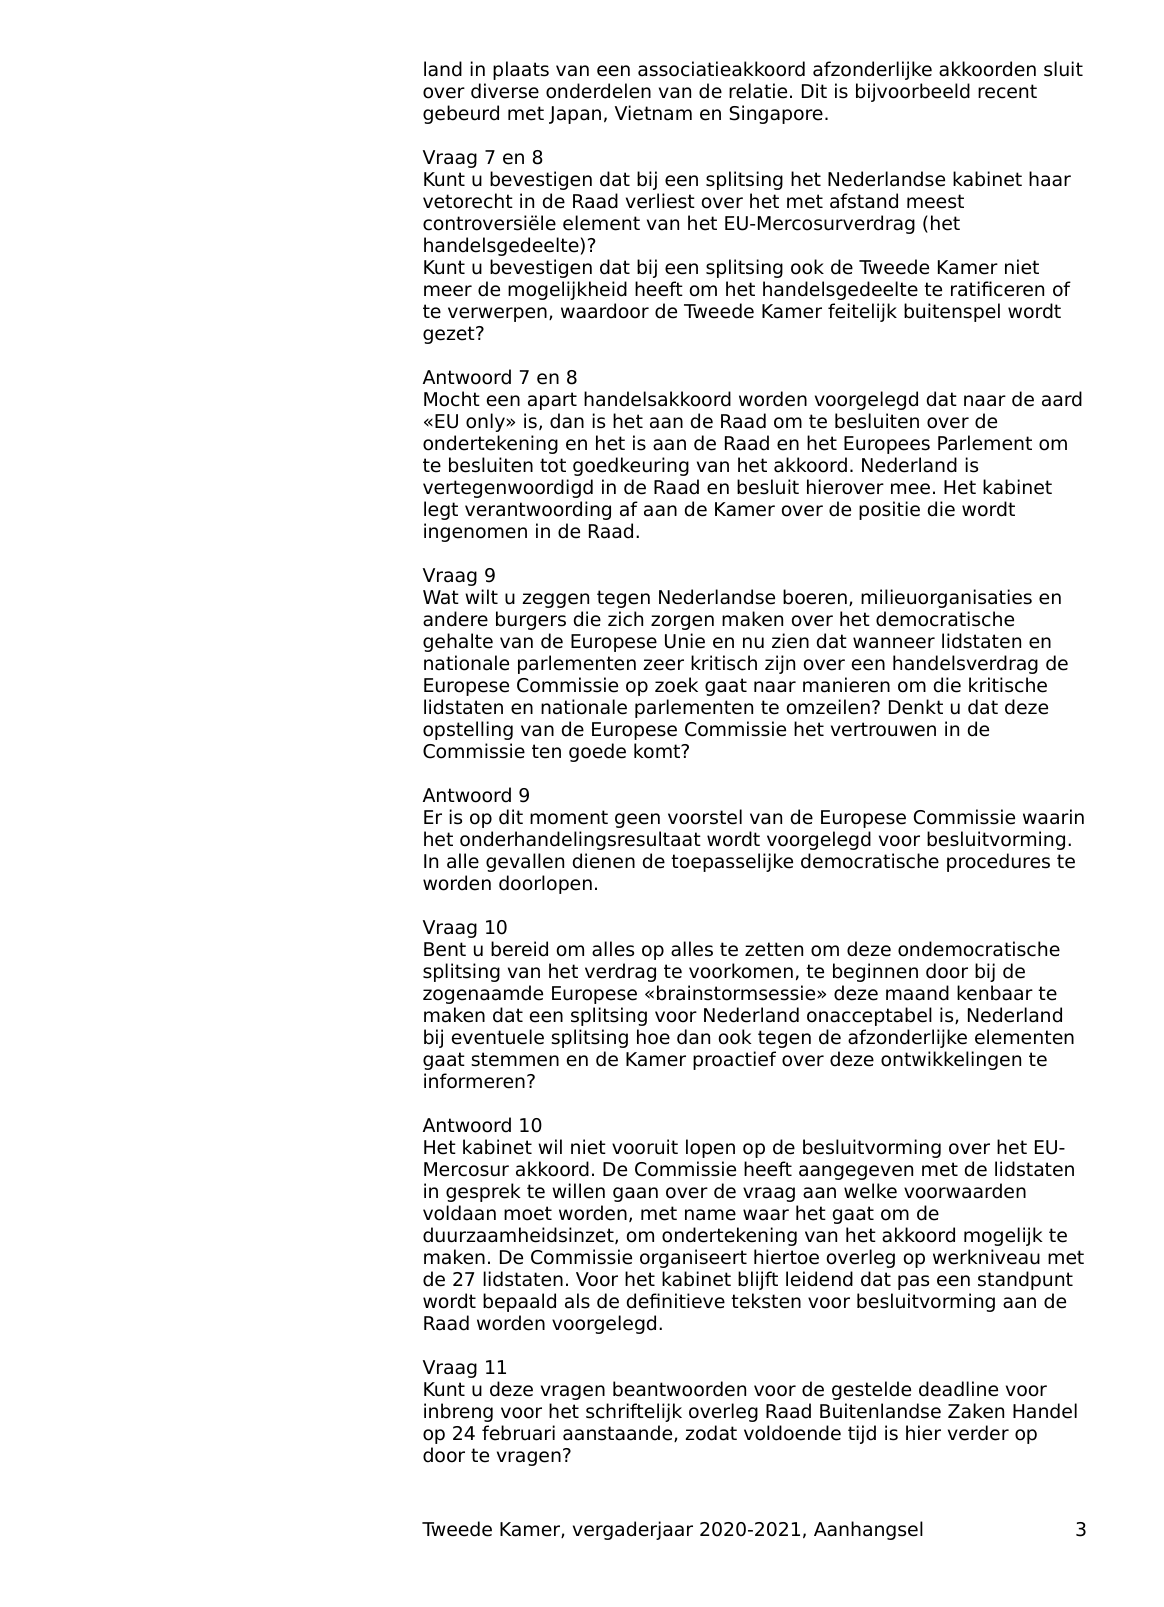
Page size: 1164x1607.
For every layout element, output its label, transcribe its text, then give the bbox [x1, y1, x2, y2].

text Bent u bereid om alles op alles te zetten om deze ondemocratische splitsing van het verdrag te voorkomen, te beginnen door bij de zogenaamde Europese «brainstormsessie» deze maand kenbaar te maken dat een splitsing voor Nederland onacceptabel is, Nederland bij eventuele splitsing hoe dan ook tegen de afzonderlijke elementen gaat stemmen en de Kamer proactief over deze ontwikkelingen te informeren? [422, 939, 1087, 1093]
text Mocht een apart handelsakkoord worden voorgelegd dat naar de aard «EU only» is, dan is het aan de Raad om te besluiten over de ondertekening en het is aan de Raad en het Europees Parlement om te besluiten tot goedkeuring van het akkoord. Nederland is vertegenwoordigd in de Raad en besluit hierover mee. Het kabinet legt verantwoording af aan de Kamer over de positie die wordt ingenomen in de Raad. [422, 389, 1087, 543]
text Vraag 9 [422, 565, 1087, 587]
text land in plaats van een associatieakkoord afzonderlijke akkoorden sluit over diverse onderdelen van de relatie. Dit is bijvoorbeeld recent gebeurd met Japan, Vietnam en Singapore. [422, 59, 1087, 125]
text Wat wilt u zeggen tegen Nederlandse boeren, milieuorganisaties en andere burgers die zich zorgen maken over het democratische gehalte van de Europese Unie en nu zien dat wanneer lidstaten en nationale parlementen zeer kritisch zijn over een handelsverdrag de Europese Commissie op zoek gaat naar manieren om die kritische lidstaten en nationale parlementen te omzeilen? Denkt u dat deze opstelling van de Europese Commissie het vertrouwen in de Commissie ten goede komt? [422, 587, 1087, 763]
text Vraag 7 en 8 [422, 147, 1087, 169]
text Antwoord 10 [422, 1115, 1087, 1137]
text Vraag 10 [422, 917, 1087, 939]
text Antwoord 7 en 8 [422, 367, 1087, 389]
text Het kabinet wil niet vooruit lopen op de besluitvorming over het EU-Mercosur akkoord. De Commissie heeft aangegeven met de lidstaten in gesprek te willen gaan over de vraag aan welke voorwaarden voldaan moet worden, met name waar het gaat om de duurzaamheidsinzet, om ondertekening van het akkoord mogelijk te maken. De Commissie organiseert hiertoe overleg op werkniveau met de 27 lidstaten. Voor het kabinet blijft leidend dat pas een standpunt wordt bepaald als de definitieve teksten voor besluitvorming aan de Raad worden voorgelegd. [422, 1137, 1087, 1335]
text Kunt u deze vragen beantwoorden voor de gestelde deadline voor inbreng voor het schriftelijk overleg Raad Buitenlandse Zaken Handel op 24 februari aanstaande, zodat voldoende tijd is hier verder op door te vragen? [422, 1379, 1087, 1467]
text Antwoord 9 [422, 785, 1087, 807]
text Vraag 11 [422, 1357, 1087, 1379]
text Kunt u bevestigen dat bij een splitsing ook de Tweede Kamer niet meer de mogelijkheid heeft om het handelsgedeelte te ratificeren of te verwerpen, waardoor de Tweede Kamer feitelijk buitenspel wordt gezet? [422, 257, 1087, 345]
text Kunt u bevestigen dat bij een splitsing het Nederlandse kabinet haar vetorecht in de Raad verliest over het met afstand meest controversiële element van het EU-Mercosurverdrag (het handelsgedeelte)? [422, 169, 1087, 257]
text Er is op dit moment geen voorstel van de Europese Commissie waarin het onderhandelingsresultaat wordt voorgelegd voor besluitvorming. In alle gevallen dienen de toepasselijke democratische procedures te worden doorlopen. [422, 807, 1087, 895]
